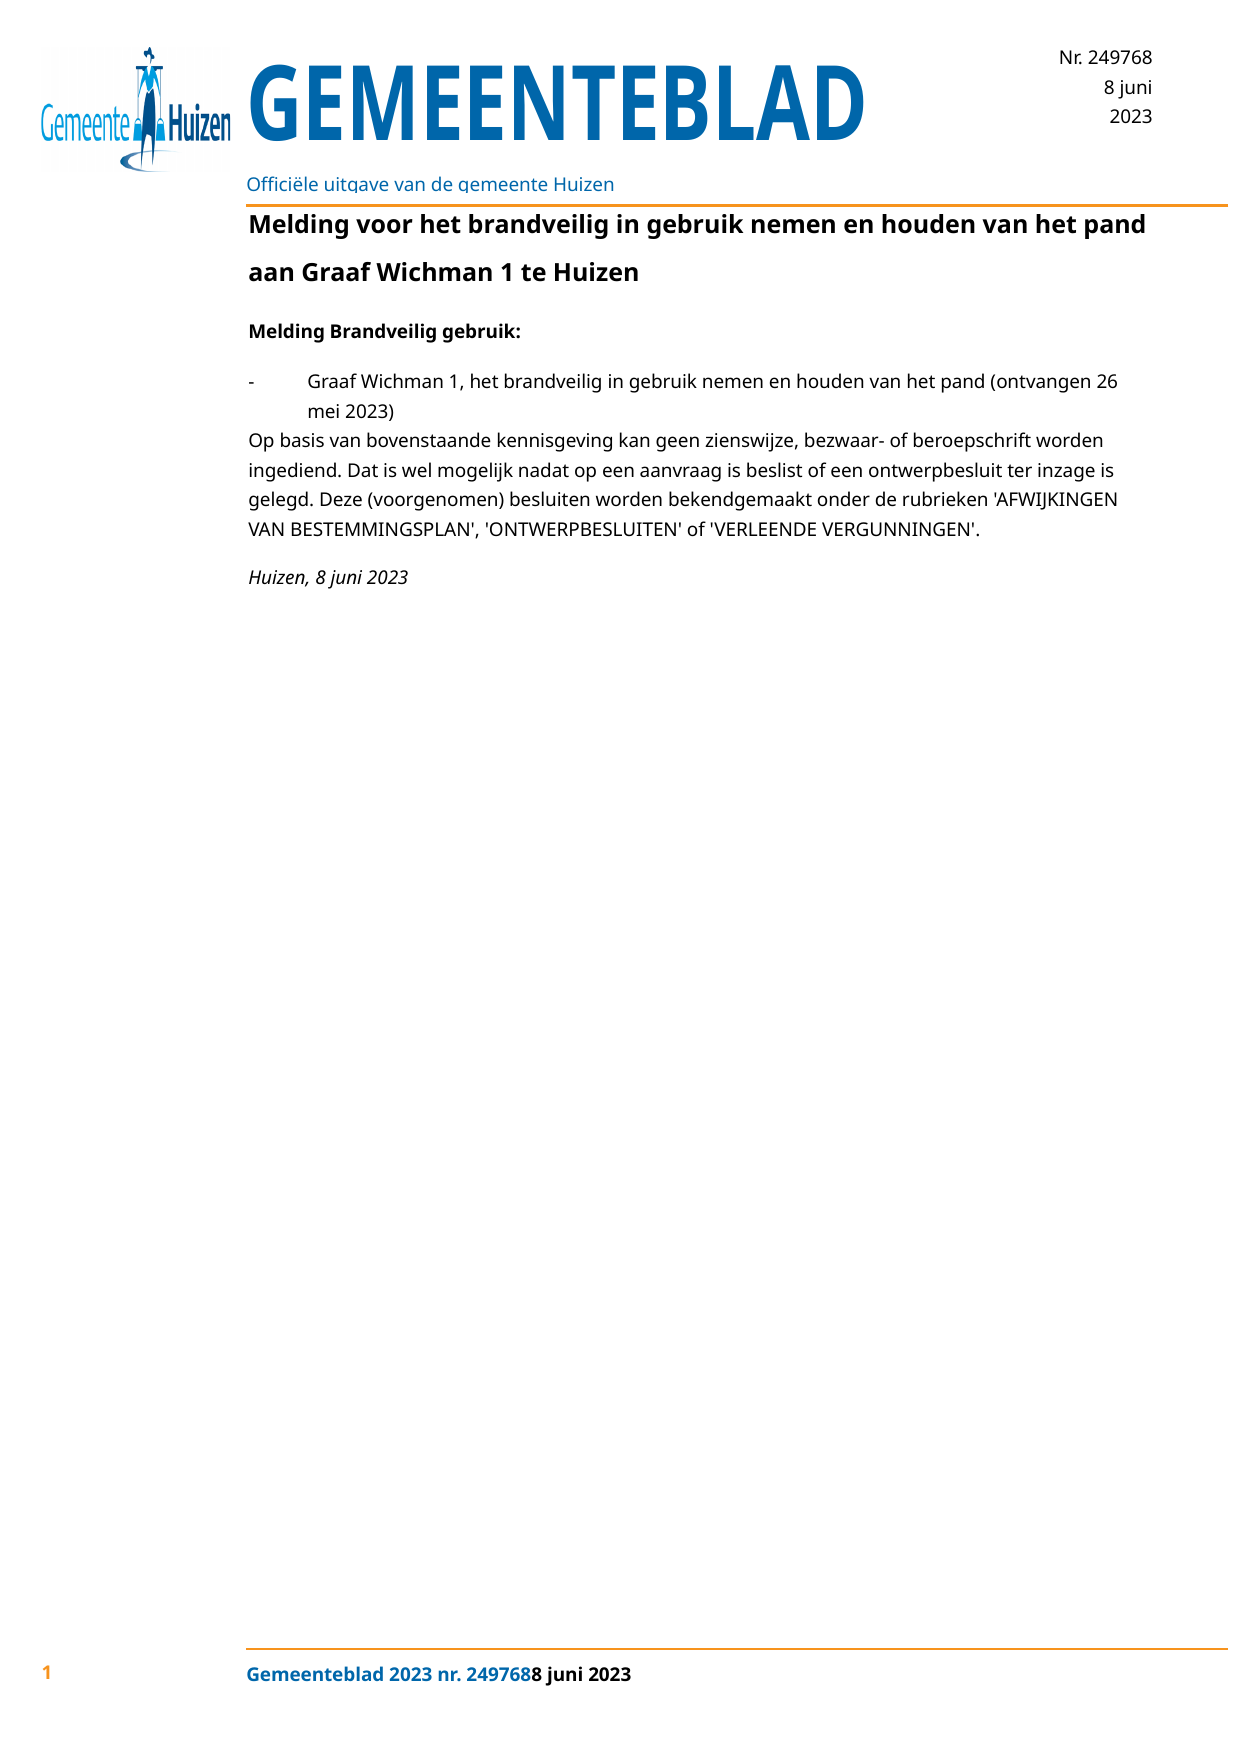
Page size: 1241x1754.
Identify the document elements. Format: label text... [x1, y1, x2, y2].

text Op basis van bovenstaande kennisgeving kan geen zienswijze, bezwaar- of beroepschrift worden ingediend. Dat is wel mogelijk nadat op een aanvraag is beslist of een ontwerpbesluit ter inzage is gelegd. Deze (voorgenomen) besluiten worden bekendgemaakt onder de rubrieken 'AFWIJKINGEN VAN BESTEMMINGSPLAN', 'ONTWERPBESLUITEN' of 'VERLEENDE VERGUNNINGEN'. [248, 427, 1152, 542]
text Melding voor het brandveilig in gebruik nemen en houden van het pand aan Graaf Wichman 1 te Huizen [248, 207, 1152, 288]
text Huizen, 8 juni 2023 [248, 564, 1152, 590]
text Melding Brandveilig gebruik: [248, 318, 1152, 344]
picture [41, 47, 231, 172]
list Graaf Wichman 1, het brandveilig in gebruik nemen en houden van het pand (ontvangen 26 mei 2023) [248, 368, 1152, 424]
